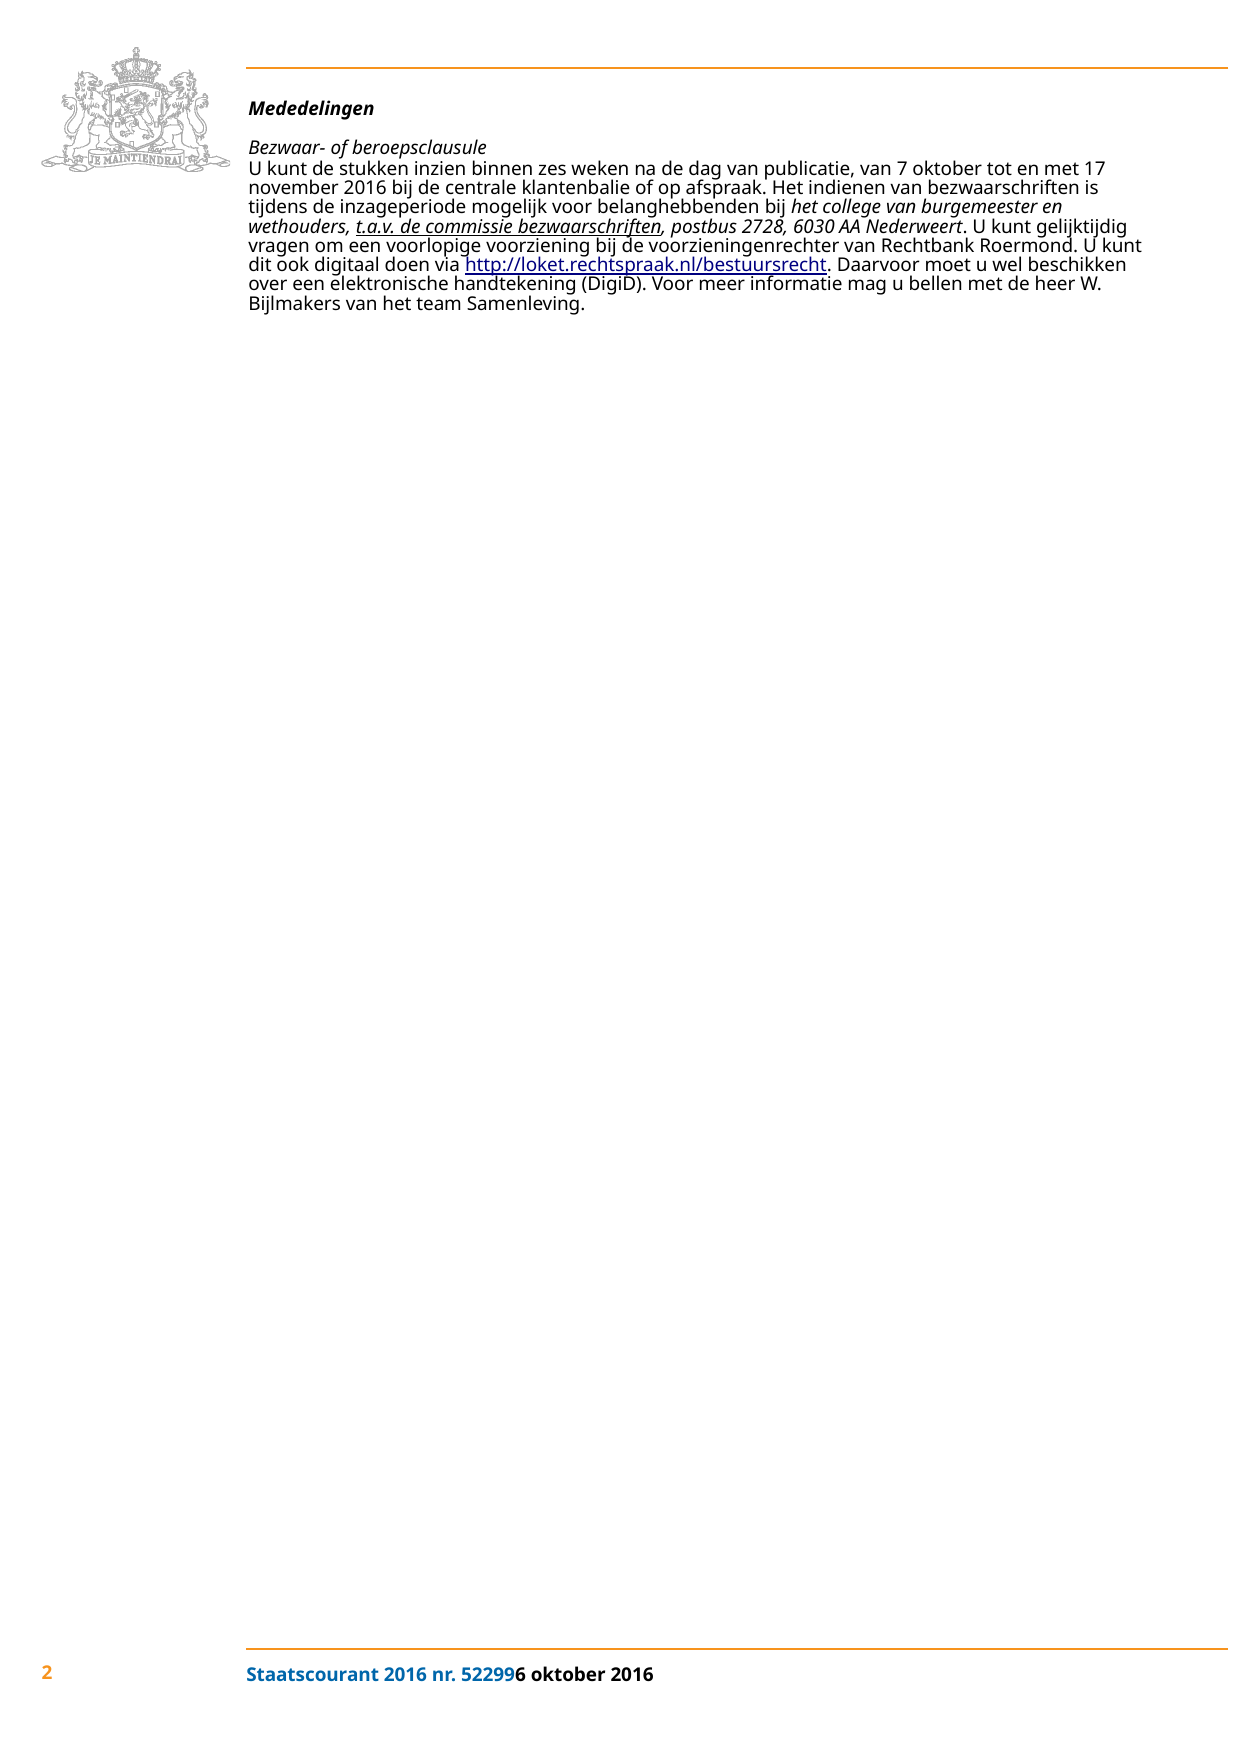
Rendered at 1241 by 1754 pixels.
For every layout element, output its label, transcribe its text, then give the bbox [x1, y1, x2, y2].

picture [41, 47, 231, 172]
text U kunt de stukken inzien binnen zes weken na de dag van publicatie, van 7 oktober tot en met 17 november 2016 bij de centrale klantenbalie of op afspraak. Het indienen van bezwaarschriften is tijdens de inzageperiode mogelijk voor belanghebbenden bij het college van burgemeester en wethouders, t.a.v. de commissie bezwaarschriften, postbus 2728, 6030 AA Nederweert. U kunt gelijktijdig vragen om een voorlopige voorziening bij de voorzieningenrechter van Rechtbank Roermond. U kunt dit ook digitaal doen via http://loket.rechtspraak.nl/bestuursrecht. Daarvoor moet u wel beschikken over een elektronische handtekening (DigiD). Voor meer informatie mag u bellen met de heer W. Bijlmakers van het team Samenleving. [248, 160, 1152, 314]
text Mededelingen [248, 95, 1152, 121]
text Bezwaar- of beroepsclausule [248, 134, 1152, 160]
